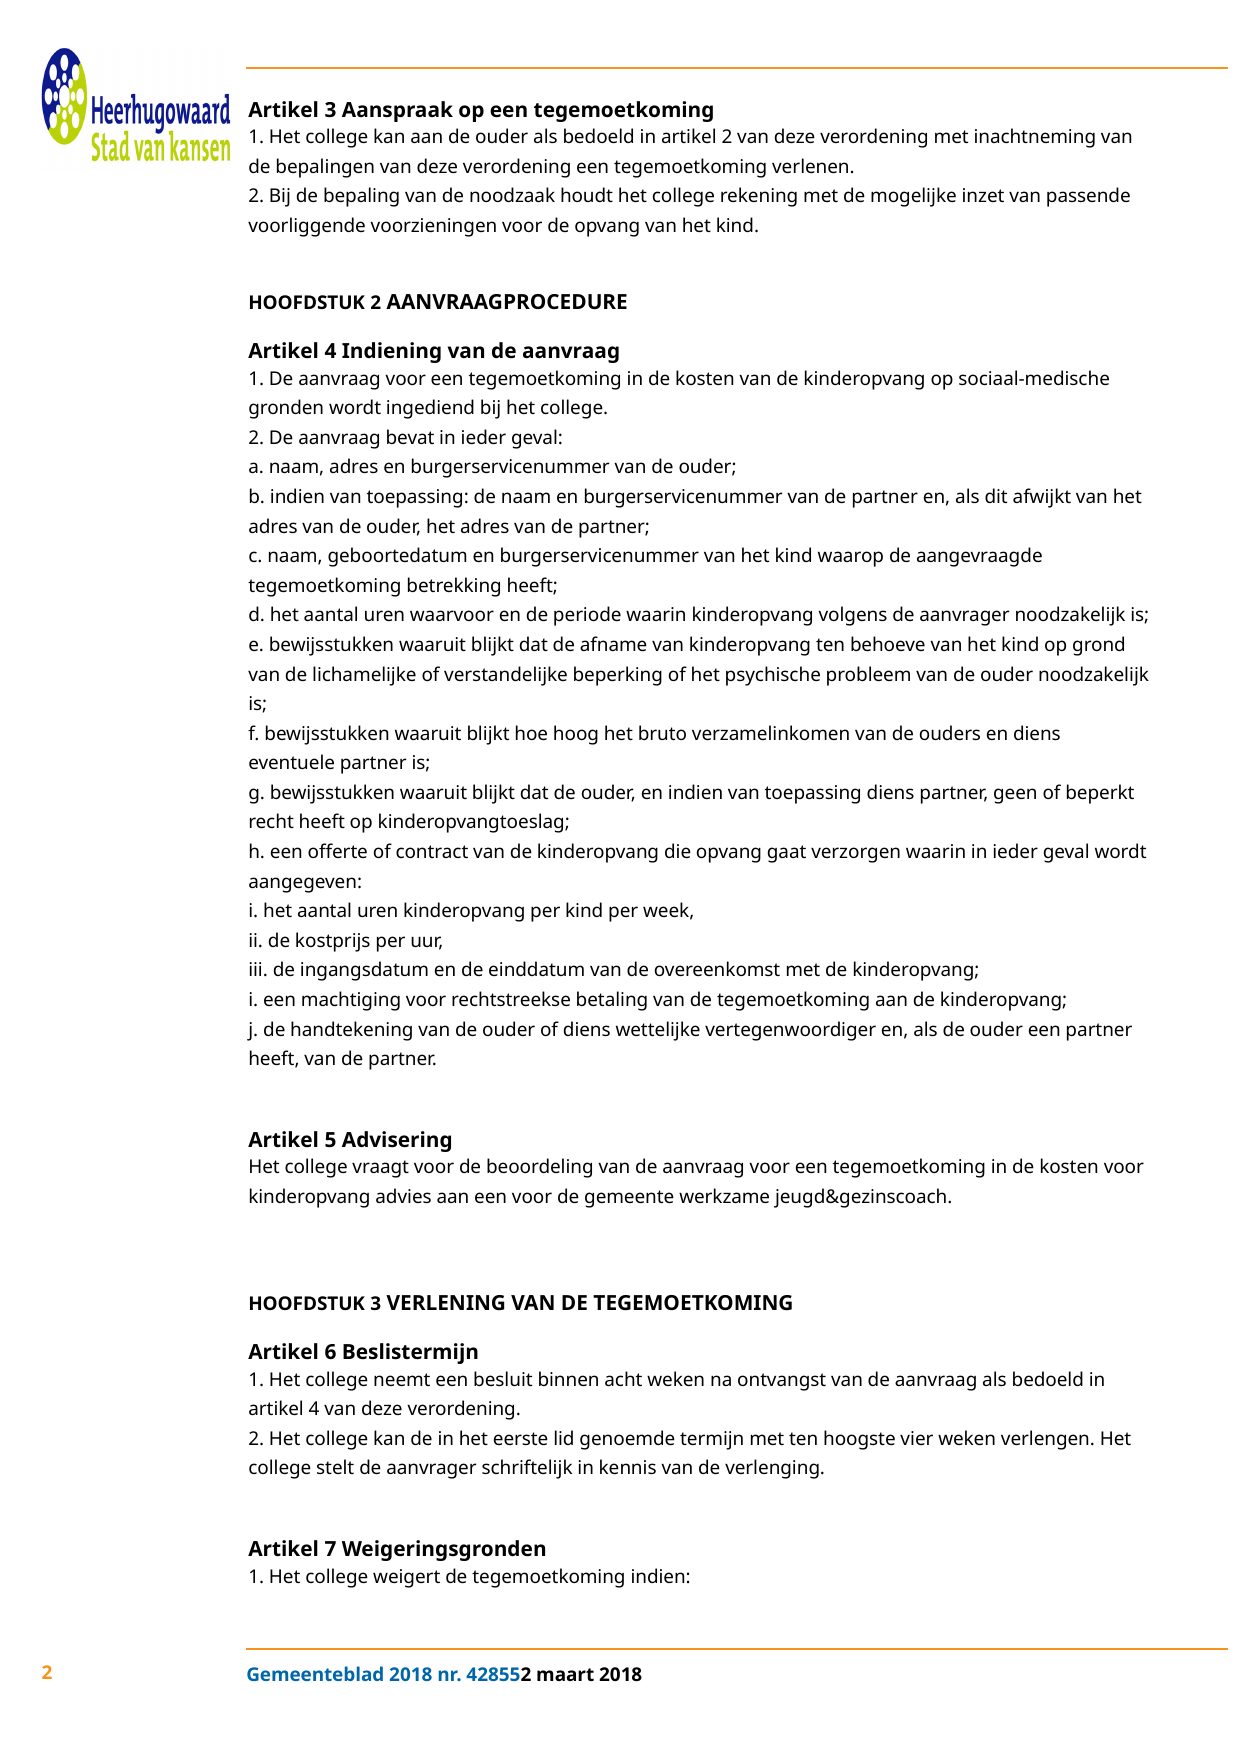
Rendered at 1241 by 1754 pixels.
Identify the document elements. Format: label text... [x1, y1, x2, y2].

text d. het aantal uren waarvoor en de periode waarin kinderopvang volgens de aanvrager noodzakelijk is; [248, 602, 1152, 627]
text j. de handtekening van de ouder of diens wettelijke vertegenwoordiger en, als de ouder een partner heeft, van de partner. [248, 1016, 1152, 1071]
text 2. Het college kan de in het eerste lid genoemde termijn met ten hoogste vier weken verlengen. Het college stelt de aanvrager schriftelijk in kennis van de verlenging. [248, 1425, 1152, 1480]
text Artikel 6 Beslistermijn [248, 1337, 1152, 1366]
text Artikel 4 Indiening van de aanvraag [248, 336, 1152, 365]
text 2. Bij de bepaling van de noodzaak houdt het college rekening met de mogelijke inzet van passende voorliggende voorzieningen voor de opvang van het kind. [248, 182, 1152, 238]
text Het college vraagt voor de beoordeling van de aanvraag voor een tegemoetkoming in de kosten voor kinderopvang advies aan een voor de gemeente werkzame jeugd&gezinscoach. [248, 1154, 1152, 1209]
text 1. De aanvraag voor een tegemoetkoming in de kosten van de kinderopvang op sociaal-medische gronden wordt ingediend bij het college. [248, 365, 1152, 420]
text f. bewijsstukken waaruit blijkt hoe hoog het bruto verzamelinkomen van de ouders en diens eventuele partner is; [248, 720, 1152, 775]
text HOOFDSTUK 2 AANVRAAGPROCEDURE [248, 287, 1152, 316]
text Artikel 7 Weigeringsgronden [248, 1534, 1152, 1563]
text ii. de kostprijs per uur, [248, 927, 1152, 953]
text e. bewijsstukken waaruit blijkt dat de afname van kinderopvang ten behoeve van het kind op grond van de lichamelijke of verstandelijke beperking of het psychische probleem van de ouder noodzakelijk is; [248, 631, 1152, 716]
text g. bewijsstukken waaruit blijkt dat de ouder, en indien van toepassing diens partner, geen of beperkt recht heeft op kinderopvangtoeslag; [248, 779, 1152, 834]
text a. naam, adres en burgerservicenummer van de ouder; [248, 454, 1152, 479]
text 1. Het college neemt een besluit binnen acht weken na ontvangst van de aanvraag als bedoeld in artikel 4 van deze verordening. [248, 1366, 1152, 1421]
text 1. Het college weigert de tegemoetkoming indien: [248, 1563, 1152, 1589]
text h. een offerte of contract van de kinderopvang die opvang gaat verzorgen waarin in ieder geval wordt aangegeven: [248, 838, 1152, 893]
text 1. Het college kan aan de ouder als bedoeld in artikel 2 van deze verordening met inachtneming van de bepalingen van deze verordening een tegemoetkoming verlenen. [248, 123, 1152, 178]
text 2. De aanvraag bevat in ieder geval: [248, 424, 1152, 450]
text i. het aantal uren kinderopvang per kind per week, [248, 897, 1152, 923]
text iii. de ingangsdatum en de einddatum van de overeenkomst met de kinderopvang; [248, 957, 1152, 982]
text b. indien van toepassing: de naam en burgerservicenummer van de partner en, als dit afwijkt van het adres van de ouder, het adres van de partner; [248, 483, 1152, 538]
text c. naam, geboortedatum en burgerservicenummer van het kind waarop de aangevraagde tegemoetkoming betrekking heeft; [248, 542, 1152, 598]
text Artikel 5 Advisering [248, 1125, 1152, 1154]
text i. een machtiging voor rechtstreekse betaling van de tegemoetkoming aan de kinderopvang; [248, 986, 1152, 1012]
text Artikel 3 Aanspraak op een tegemoetkoming [248, 95, 1152, 123]
text HOOFDSTUK 3 VERLENING VAN DE TEGEMOETKOMING [248, 1288, 1152, 1317]
picture [41, 47, 231, 172]
